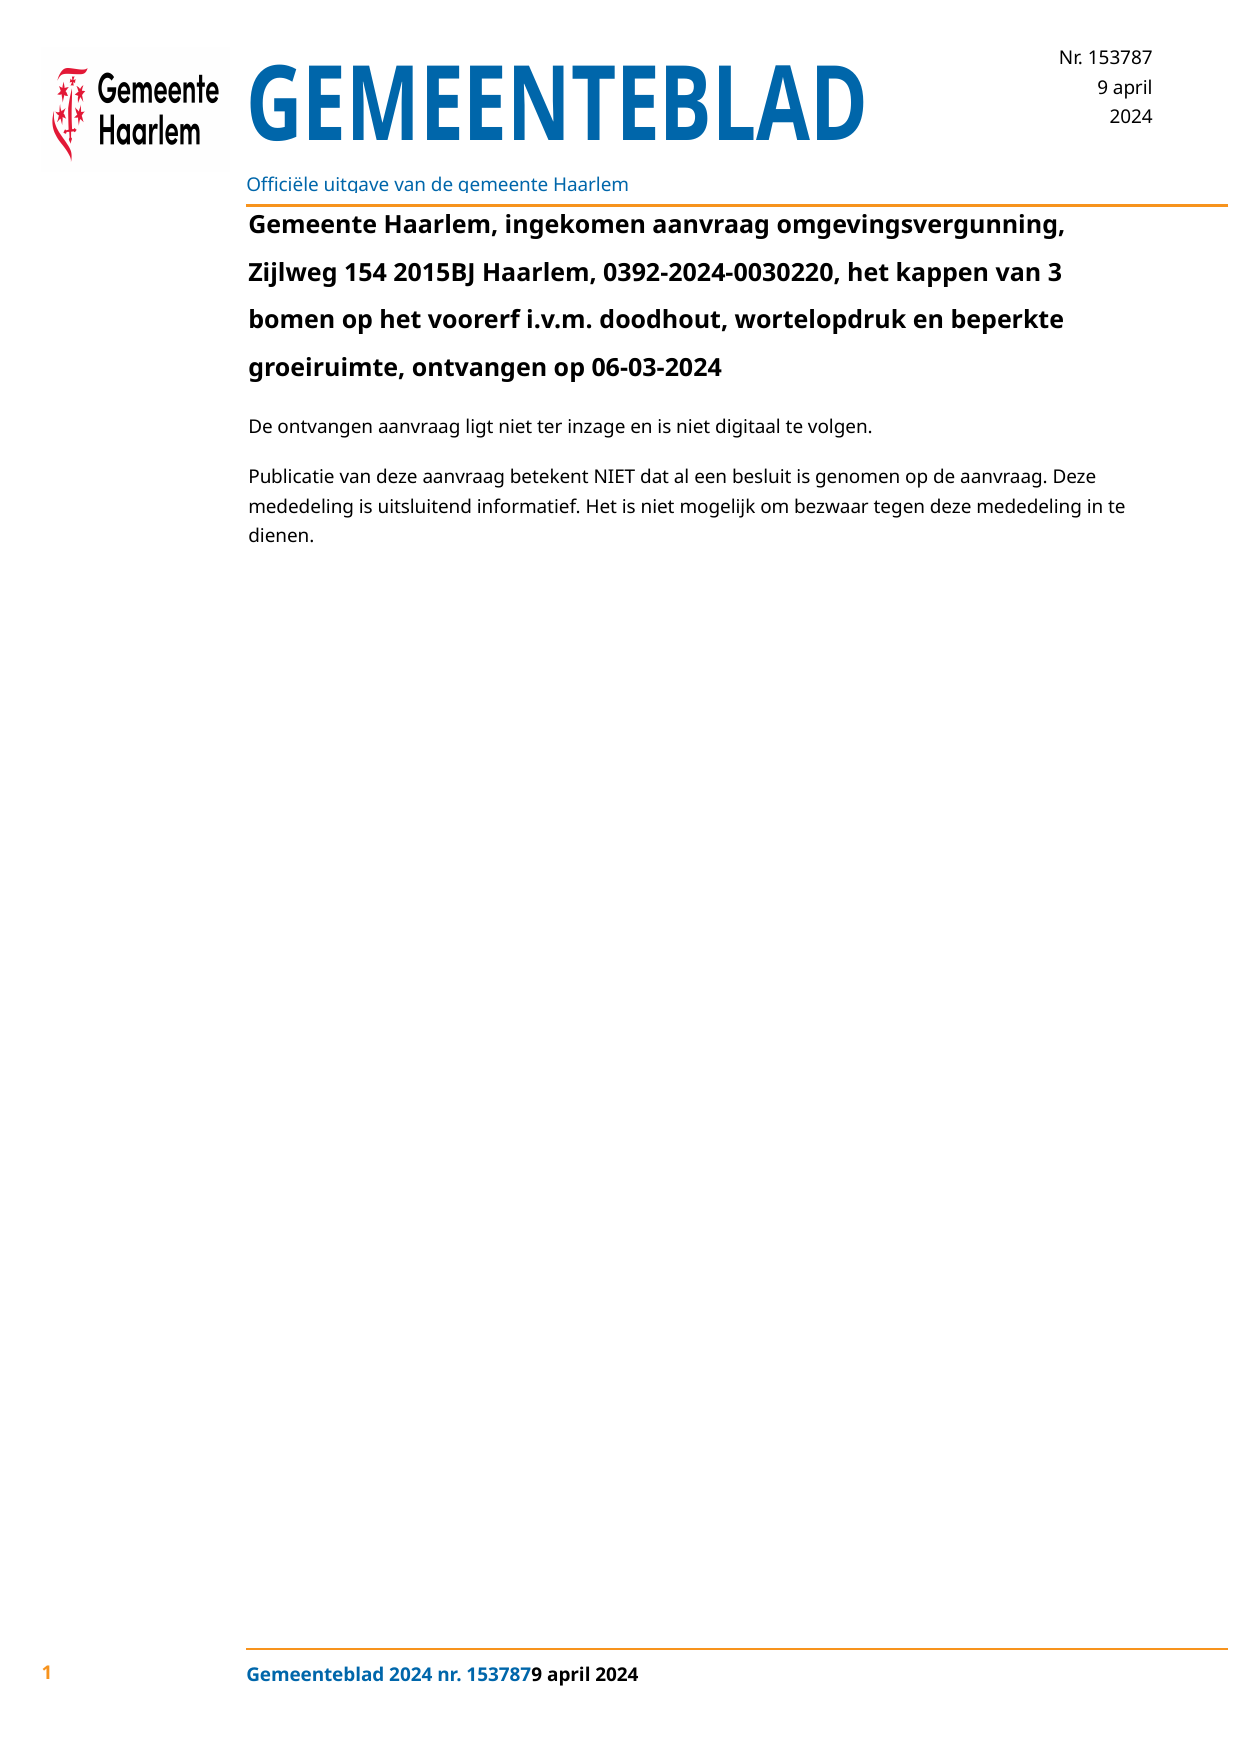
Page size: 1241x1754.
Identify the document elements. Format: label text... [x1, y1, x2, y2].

text De ontvangen aanvraag ligt niet ter inzage en is niet digitaal te volgen. [248, 413, 1152, 439]
text Gemeente Haarlem, ingekomen aanvraag omgevingsvergunning, Zijlweg 154 2015BJ Haarlem, 0392-2024-0030220, het kappen van 3 bomen op het voorerf i.v.m. doodhout, wortelopdruk en beperkte groeiruimte, ontvangen op 06-03-2024 [248, 207, 1152, 384]
text Publicatie van deze aanvraag betekent NIET dat al een besluit is genomen op de aanvraag. Deze mededeling is uitsluitend informatief. Het is niet mogelijk om bezwaar tegen deze mededeling in te dienen. [248, 463, 1152, 548]
picture [41, 47, 231, 172]
